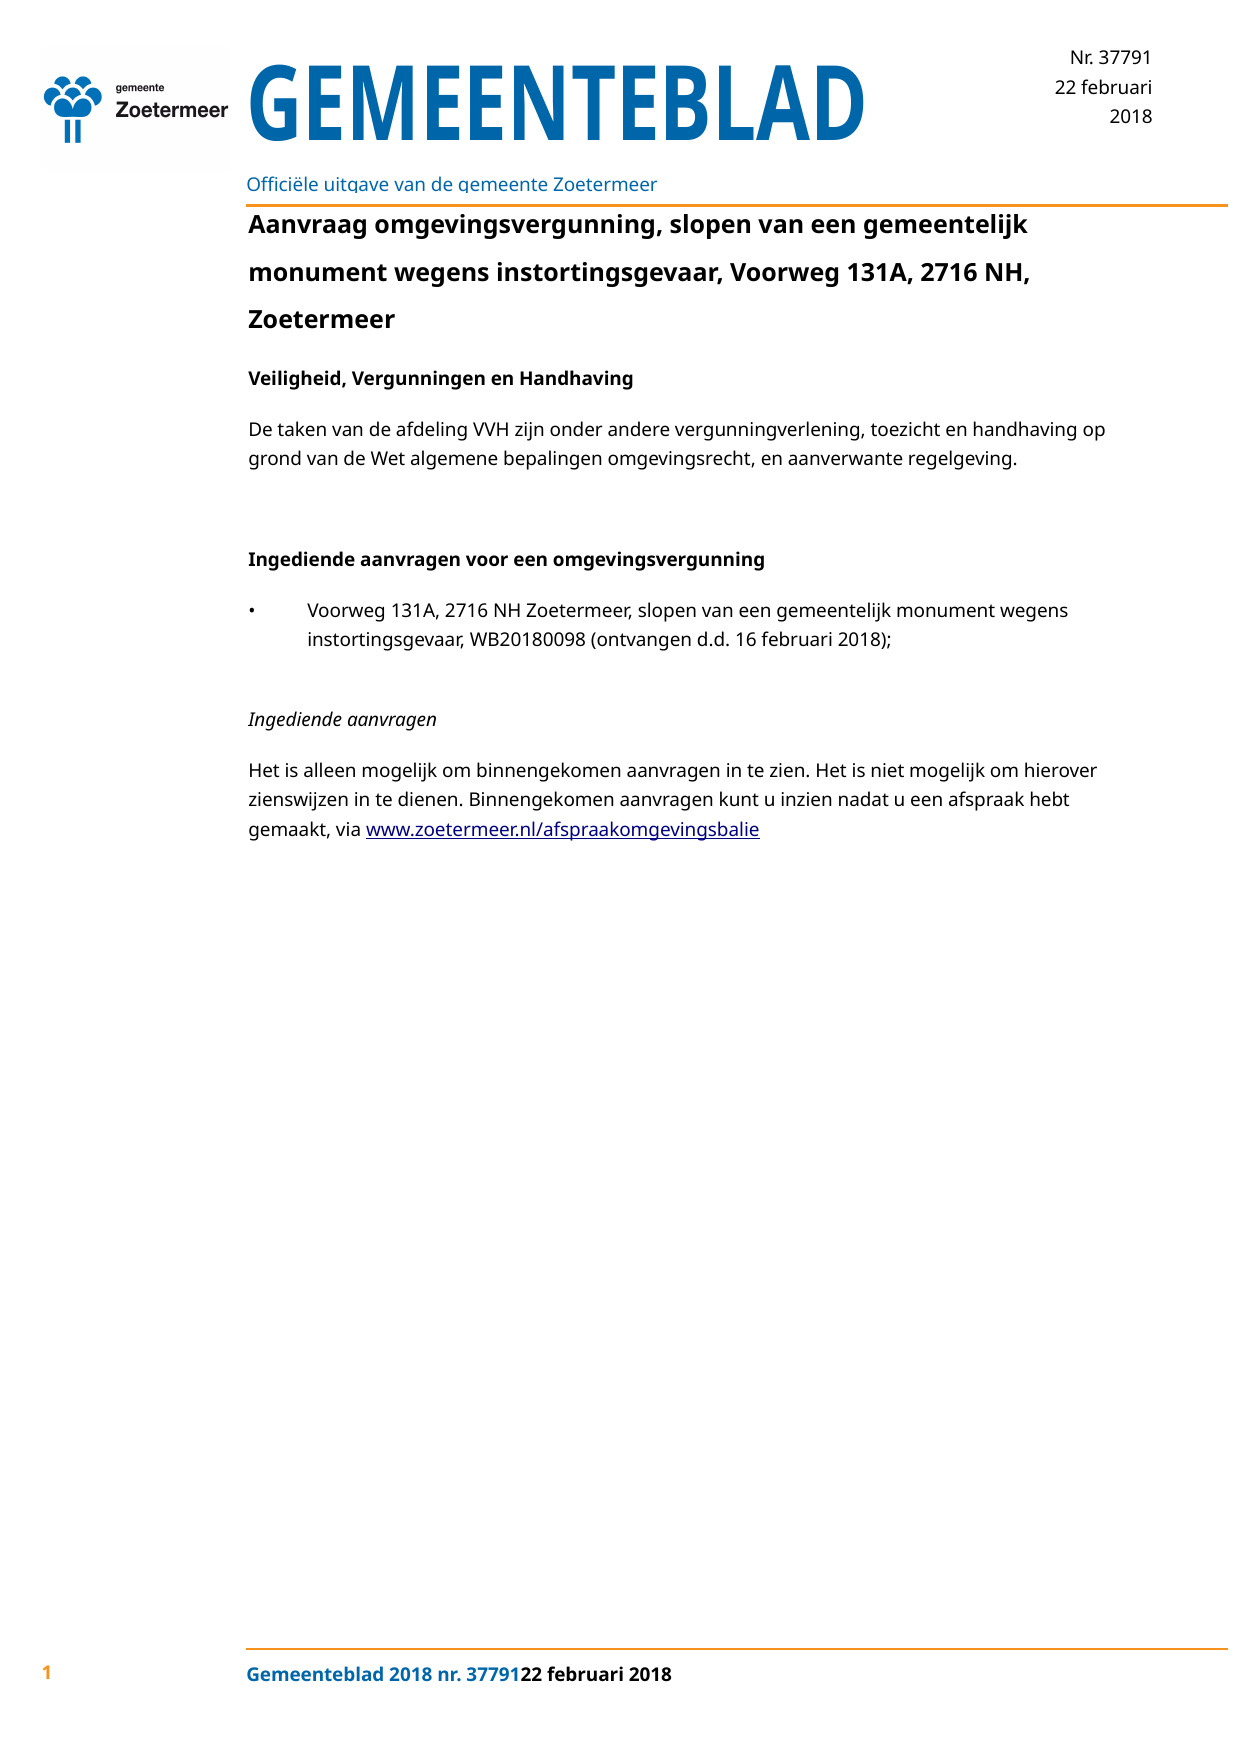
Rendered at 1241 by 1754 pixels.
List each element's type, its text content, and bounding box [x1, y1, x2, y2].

list Voorweg 131A, 2716 NH Zoetermeer, slopen van een gemeentelijk monument wegens instortingsgevaar, WB20180098 (ontvangen d.d. 16 februari 2018); [248, 597, 1152, 652]
text Aanvraag omgevingsvergunning, slopen van een gemeentelijk monument wegens instortingsgevaar, Voorweg 131A, 2716 NH, Zoetermeer [248, 207, 1152, 336]
text De taken van de afdeling VVH zijn onder andere vergunningverlening, toezicht en handhaving op grond van de Wet algemene bepalingen omgevingsrecht, en aanverwante regelgeving. [248, 416, 1152, 471]
text Veiligheid, Vergunningen en Handhaving [248, 366, 1152, 391]
text Het is alleen mogelijk om binnengekomen aanvragen in te zien. Het is niet mogelijk om hierover zienswijzen in te dienen. Binnengekomen aanvragen kunt u inzien nadat u een afspraak hebt gemaakt, via www.zoetermeer.nl/afspraakomgevingsbalie [248, 757, 1152, 842]
text Ingediende aanvragen [248, 706, 1152, 732]
picture [41, 47, 231, 172]
text Ingediende aanvragen voor een omgevingsvergunning [248, 546, 1152, 572]
